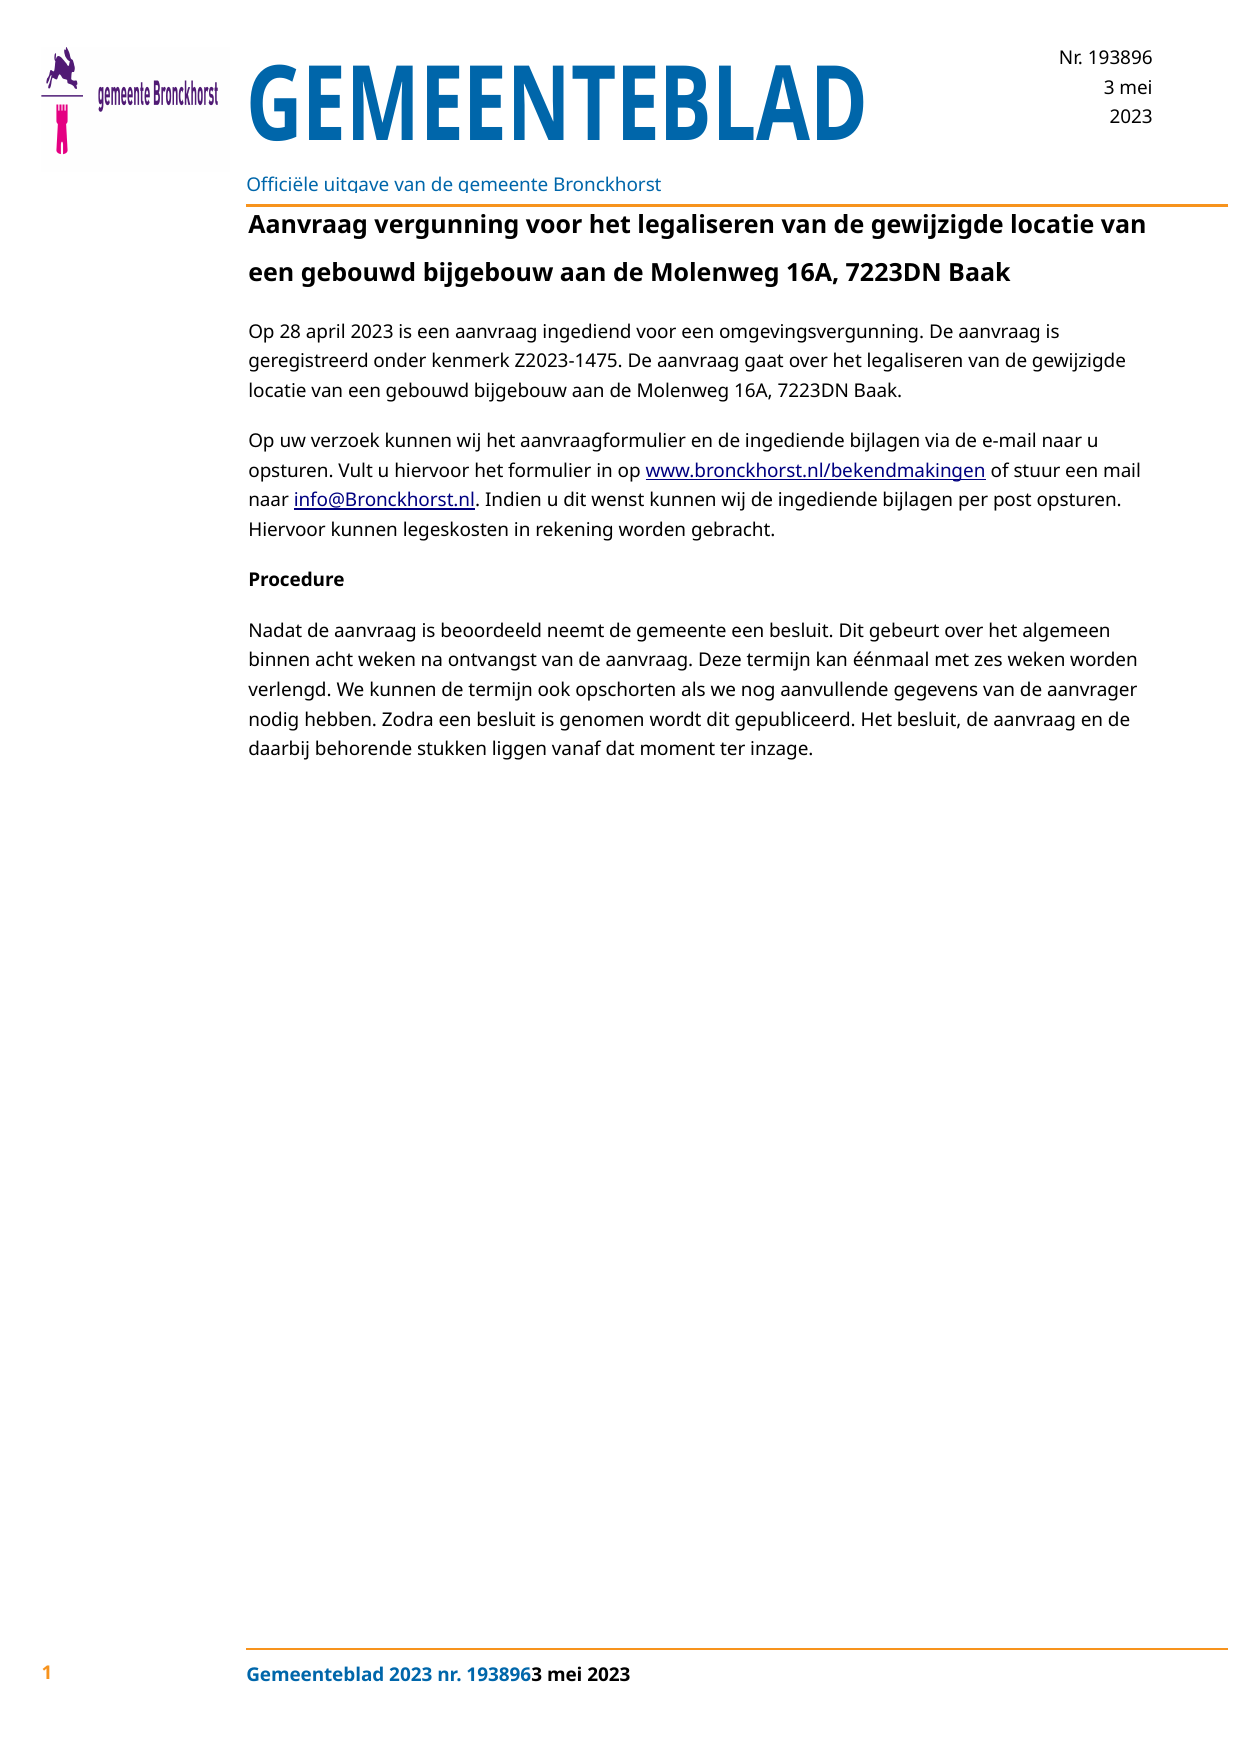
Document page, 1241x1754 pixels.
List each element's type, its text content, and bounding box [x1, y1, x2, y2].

picture [41, 47, 231, 172]
text Procedure [248, 567, 1152, 592]
text Op uw verzoek kunnen wij het aanvraagformulier en de ingediende bijlagen via de e-mail naar u opsturen. Vult u hiervoor het formulier in op www.bronckhorst.nl/bekendmakingen of stuur een mail naar info@Bronckhorst.nl. Indien u dit wenst kunnen wij de ingediende bijlagen per post opsturen. Hiervoor kunnen legeskosten in rekening worden gebracht. [248, 427, 1152, 542]
text Op 28 april 2023 is een aanvraag ingediend voor een omgevingsvergunning. De aanvraag is geregistreerd onder kenmerk Z2023-1475. De aanvraag gaat over het legaliseren van de gewijzigde locatie van een gebouwd bijgebouw aan de Molenweg 16A, 7223DN Baak. [248, 318, 1152, 403]
text Nadat de aanvraag is beoordeeld neemt de gemeente een besluit. Dit gebeurt over het algemeen binnen acht weken na ontvangst van de aanvraag. Deze termijn kan éénmaal met zes weken worden verlengd. We kunnen de termijn ook opschorten als we nog aanvullende gegevens van de aanvrager nodig hebben. Zodra een besluit is genomen wordt dit gepubliceerd. Het besluit, de aanvraag en de daarbij behorende stukken liggen vanaf dat moment ter inzage. [248, 617, 1152, 761]
text Aanvraag vergunning voor het legaliseren van de gewijzigde locatie van een gebouwd bijgebouw aan de Molenweg 16A, 7223DN Baak [248, 207, 1152, 288]
